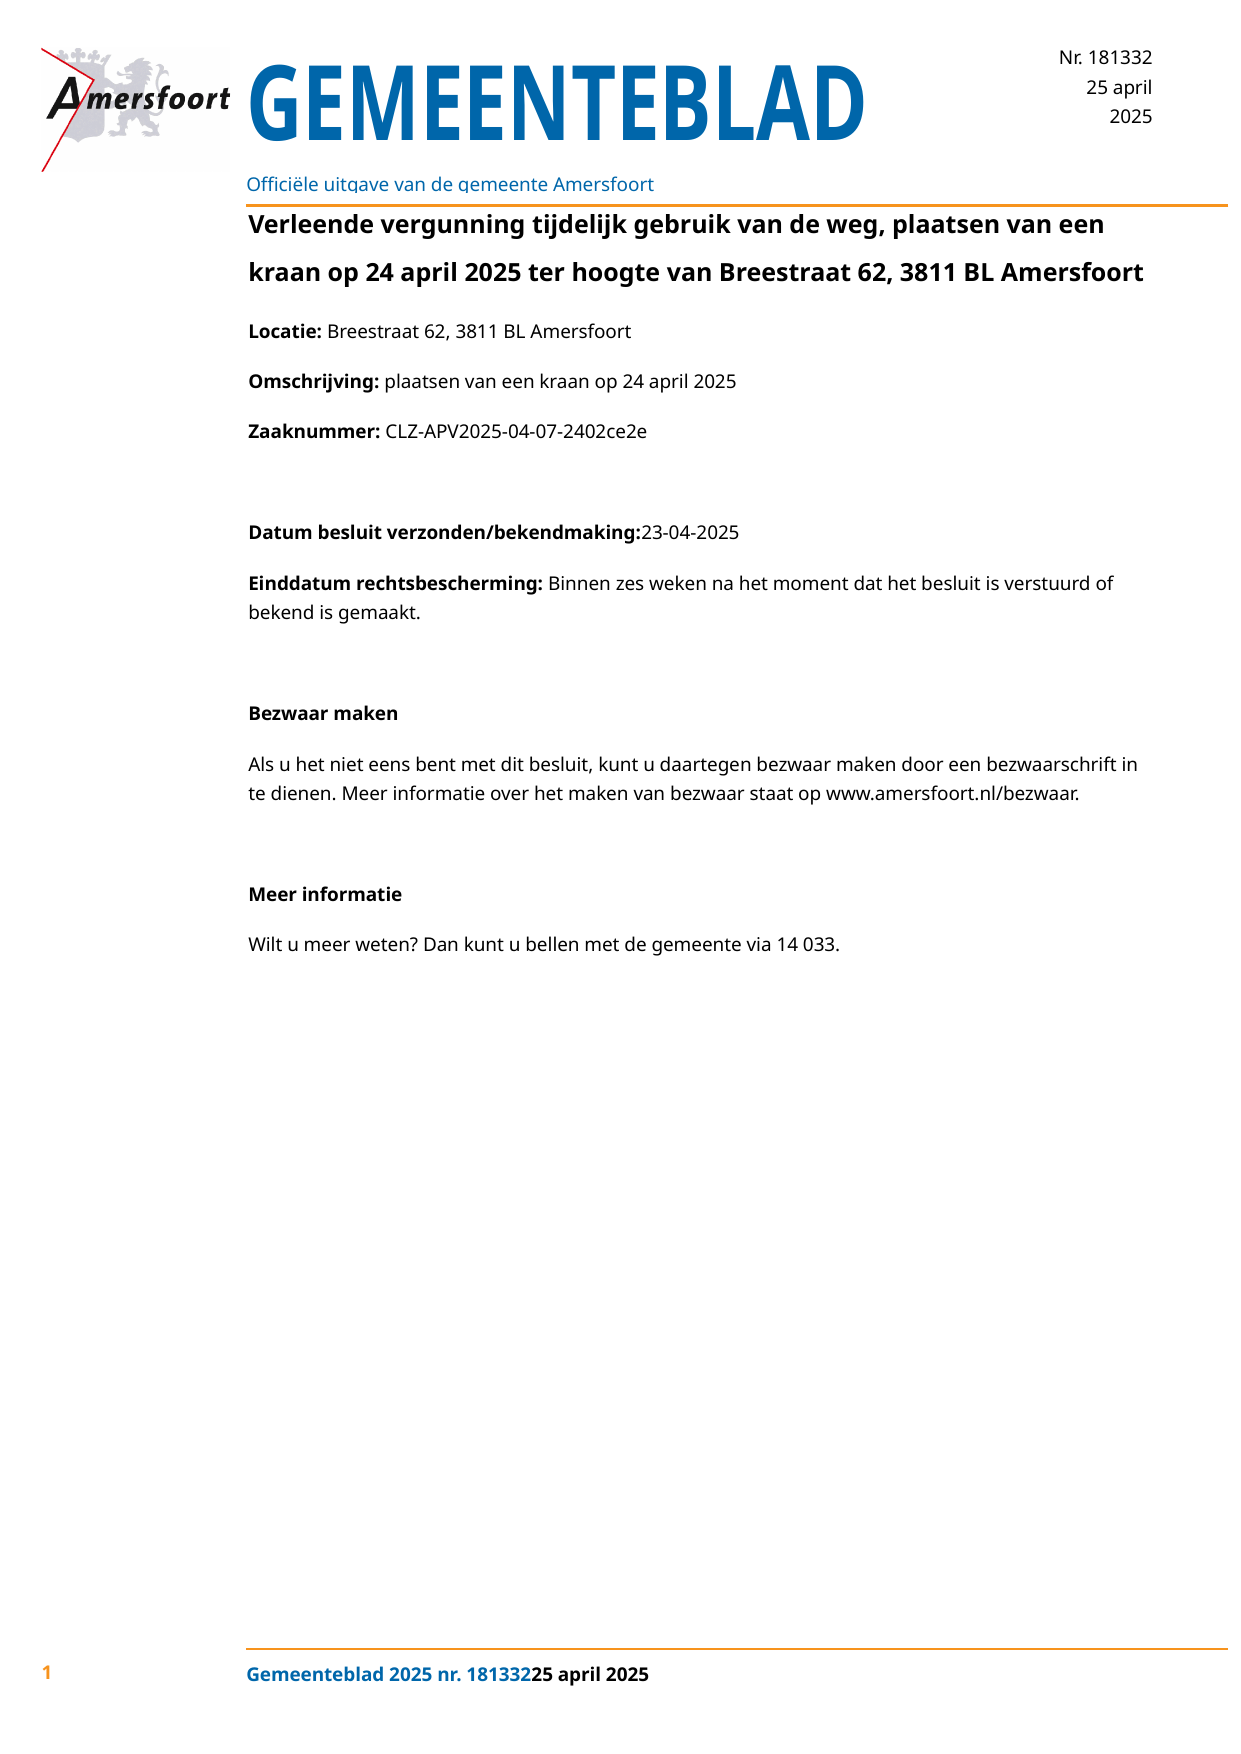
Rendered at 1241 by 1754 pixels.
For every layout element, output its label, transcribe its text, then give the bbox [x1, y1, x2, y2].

text Locatie: Breestraat 62, 3811 BL Amersfoort [248, 318, 1152, 344]
text Wilt u meer weten? Dan kunt u bellen met de gemeente via 14 033. [248, 932, 1152, 957]
text Einddatum rechtsbescherming: Binnen zes weken na het moment dat het besluit is verstuurd of bekend is gemaakt. [248, 570, 1152, 625]
text Als u het niet eens bent met dit besluit, kunt u daartegen bezwaar maken door een bezwaarschrift in te dienen. Meer informatie over het maken van bezwaar staat op www.amersfoort.nl/bezwaar. [248, 751, 1152, 806]
text Bezwaar maken [248, 700, 1152, 726]
text Omschrijving: plaatsen van een kraan op 24 april 2025 [248, 368, 1152, 394]
text Meer informatie [248, 881, 1152, 907]
text Verleende vergunning tijdelijk gebruik van de weg, plaatsen van een kraan op 24 april 2025 ter hoogte van Breestraat 62, 3811 BL Amersfoort [248, 207, 1152, 288]
text Zaaknummer: CLZ-APV2025-04-07-2402ce2e [248, 419, 1152, 444]
picture [41, 47, 231, 172]
text Datum besluit verzonden/bekendmaking:23-04-2025 [248, 519, 1152, 545]
